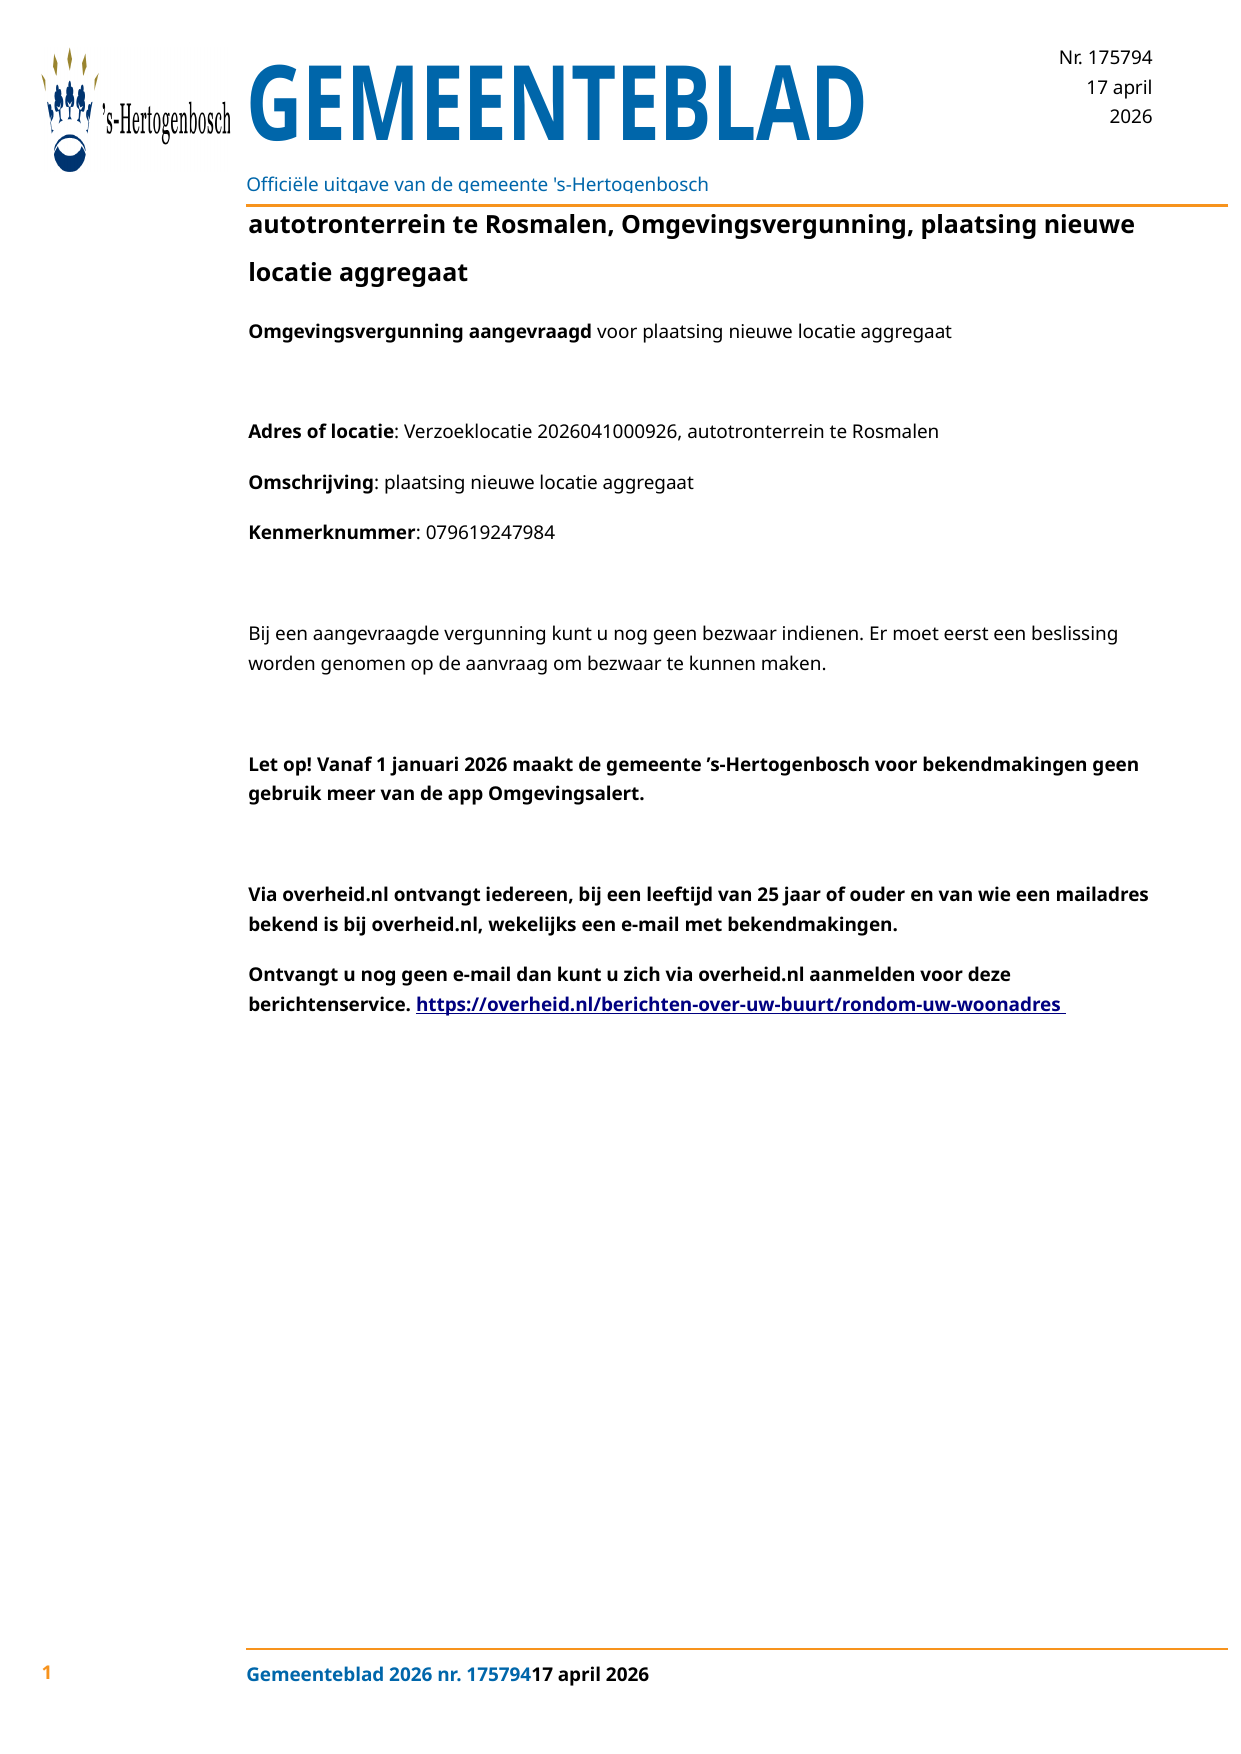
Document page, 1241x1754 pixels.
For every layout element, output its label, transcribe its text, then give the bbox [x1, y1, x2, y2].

text Adres of locatie: Verzoeklocatie 2026041000926, autotronterrein te Rosmalen [248, 419, 1152, 444]
text Omschrijving: plaatsing nieuwe locatie aggregaat [248, 469, 1152, 495]
text autotronterrein te Rosmalen, Omgevingsvergunning, plaatsing nieuwe locatie aggregaat [248, 207, 1152, 288]
text Let op! Vanaf 1 januari 2026 maakt de gemeente ’s-Hertogenbosch voor bekendmakingen geen gebruik meer van de app Omgevingsalert. [248, 751, 1152, 806]
text Ontvangt u nog geen e-mail dan kunt u zich via overheid.nl aanmelden voor deze berichtenservice. https://overheid.nl/berichten-over-uw-buurt/rondom-uw-woonadres [248, 961, 1152, 1017]
text Kenmerknummer: 079619247984 [248, 519, 1152, 545]
text Omgevingsvergunning aangevraagd voor plaatsing nieuwe locatie aggregaat [248, 318, 1152, 344]
text Via overheid.nl ontvangt iedereen, bij een leeftijd van 25 jaar of ouder en van wie een mailadres bekend is bij overheid.nl, wekelijks een e-mail met bekendmakingen. [248, 881, 1152, 937]
text Bij een aangevraagde vergunning kunt u nog geen bezwaar indienen. Er moet eerst een beslissing worden genomen op de aanvraag om bezwaar te kunnen maken. [248, 620, 1152, 676]
picture [41, 47, 231, 172]
